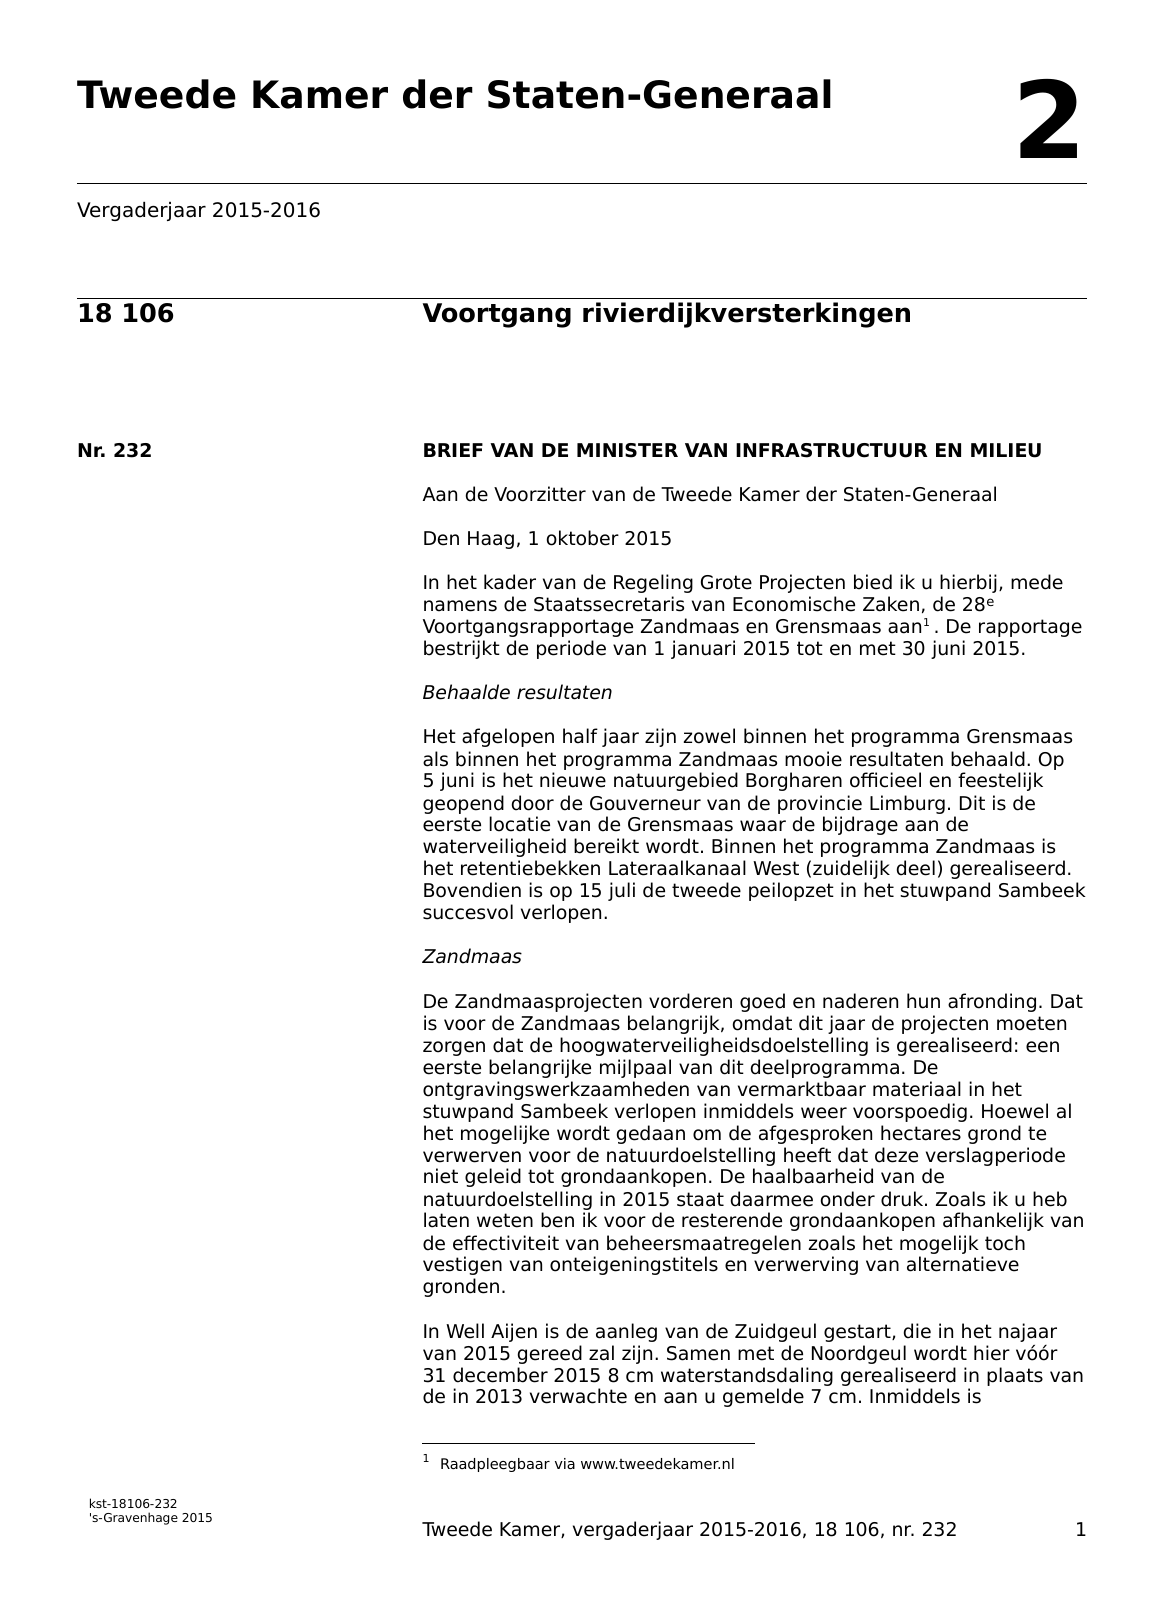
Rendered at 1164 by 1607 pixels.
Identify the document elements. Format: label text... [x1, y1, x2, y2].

text Aan de Voorzitter van de Tweede Kamer der Staten-Generaal [422, 484, 1087, 506]
text In het kader van de Regeling Grote Projecten bied ik u hierbij, mede namens de Staatssecretaris van Economische Zaken, de 28e Voortgangsrapportage Zandmaas en Grensmaas aan. De rapportage bestrijkt de periode van 1 januari 2015 tot en met 30 juni 2015. [422, 572, 1087, 660]
subtitle Nr. 232 BRIEF VAN DE MINISTER VAN INFRASTRUCTUUR EN MILIEU [77, 440, 1087, 462]
text Het afgelopen half jaar zijn zowel binnen het programma Grensmaas als binnen het programma Zandmaas mooie resultaten behaald. Op 5 juni is het nieuwe natuurgebied Borgharen officieel en feestelijk geopend door de Gouverneur van de provincie Limburg. Dit is de eerste locatie van de Grensmaas waar de bijdrage aan de waterveiligheid bereikt wordt. Binnen het programma Zandmaas is het retentiebekken Lateraalkanaal West (zuidelijk deel) gerealiseerd. Bovendien is op 15 juli de tweede peilopzet in het stuwpand Sambeek succesvol verlopen. [422, 726, 1087, 924]
subtitle 18 106 Voortgang rivierdijkversterkingen [77, 299, 1087, 329]
table_cell Vergaderjaar 2015-2016 [77, 184, 1087, 298]
text 's-Gravenhage 2015 [88, 1511, 323, 1525]
text In Well Aijen is de aanleg van de Zuidgeul gestart, die in het najaar van 2015 gereed zal zijn. Samen met de Noordgeul wordt hier vóór 31 december 2015 8 cm waterstandsdaling gerealiseerd in plaats van de in 2013 verwachte en aan u gemelde 7 cm. Inmiddels is [422, 1321, 1087, 1408]
text Den Haag, 1 oktober 2015 [422, 528, 1087, 550]
table_header 2 [886, 59, 1087, 183]
text Raadpleegbaar via www.tweedekamer.nl [422, 1452, 1087, 1474]
table_header Tweede Kamer der Staten-Generaal [77, 59, 886, 183]
text kst-18106-232 [88, 1497, 323, 1511]
text De Zandmaasprojecten vorderen goed en naderen hun afronding. Dat is voor de Zandmaas belangrijk, omdat dit jaar de projecten moeten zorgen dat de hoogwaterveiligheidsdoelstelling is gerealiseerd: een eerste belangrijke mijlpaal van dit deelprogramma. De ontgravingswerkzaamheden van vermarktbaar materiaal in het stuwpand Sambeek verlopen inmiddels weer voorspoedig. Hoewel al het mogelijke wordt gedaan om de afgesproken hectares grond te verwerven voor de natuurdoelstelling heeft dat deze verslagperiode niet geleid tot grondaankopen. De haalbaarheid van de natuurdoelstelling in 2015 staat daarmee onder druk. Zoals ik u heb laten weten ben ik voor de resterende grondaankopen afhankelijk van de effectiviteit van beheersmaatregelen zoals het mogelijk toch vestigen van onteigeningstitels en verwerving van alternatieve gronden. [422, 991, 1087, 1298]
subtitle Zandmaas [422, 946, 1087, 968]
subtitle Behaalde resultaten [422, 682, 1087, 704]
